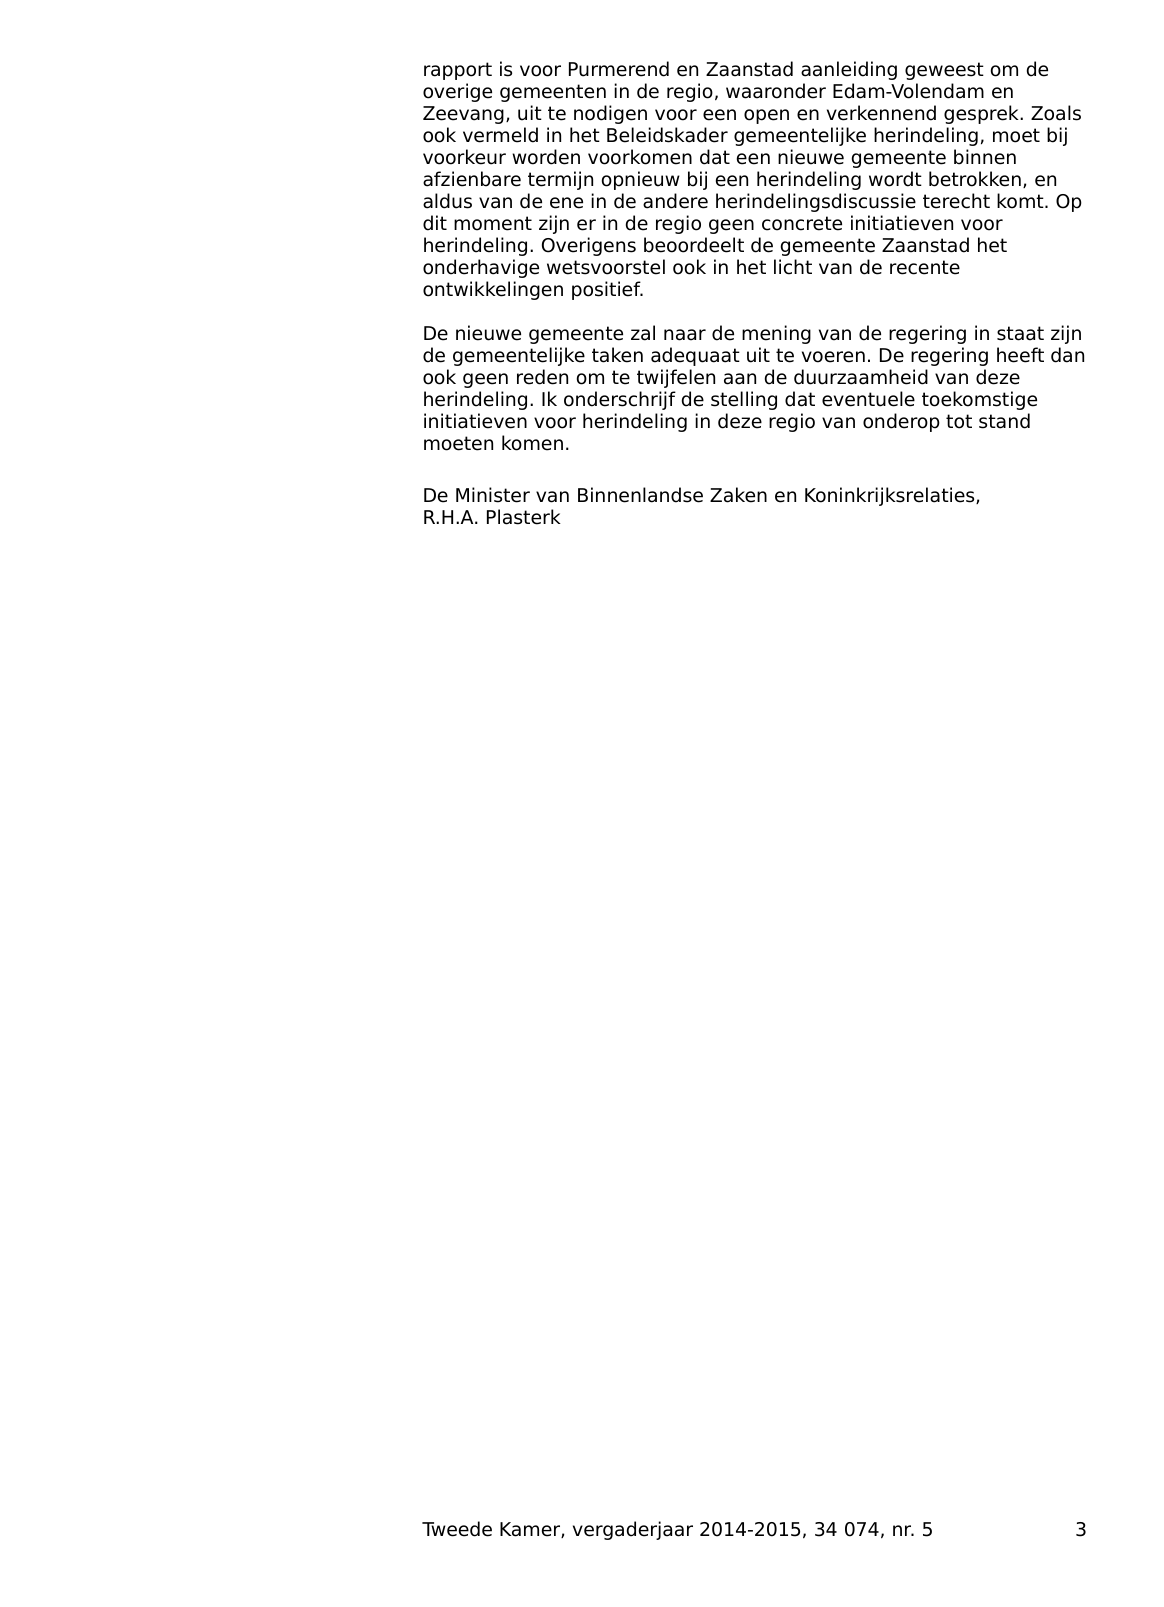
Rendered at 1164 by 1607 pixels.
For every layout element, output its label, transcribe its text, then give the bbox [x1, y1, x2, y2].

text De nieuwe gemeente zal naar de mening van de regering in staat zijn de gemeentelijke taken adequaat uit te voeren. De regering heeft dan ook geen reden om te twijfelen aan de duurzaamheid van deze herindeling. Ik onderschrijf de stelling dat eventuele toekomstige initiatieven voor herindeling in deze regio van onderop tot stand moeten komen. [422, 323, 1087, 455]
text rapport is voor Purmerend en Zaanstad aanleiding geweest om de overige gemeenten in de regio, waaronder Edam-Volendam en Zeevang, uit te nodigen voor een open en verkennend gesprek. Zoals ook vermeld in het Beleidskader gemeentelijke herindeling, moet bij voorkeur worden voorkomen dat een nieuwe gemeente binnen afzienbare termijn opnieuw bij een herindeling wordt betrokken, en aldus van de ene in de andere herindelingsdiscussie terecht komt. Op dit moment zijn er in de regio geen concrete initiatieven voor herindeling. Overigens beoordeelt de gemeente Zaanstad het onderhavige wetsvoorstel ook in het licht van de recente ontwikkelingen positief. [422, 59, 1087, 301]
text De Minister van Binnenlandse Zaken en Koninkrijksrelaties, R.H.A. Plasterk [422, 485, 1087, 529]
